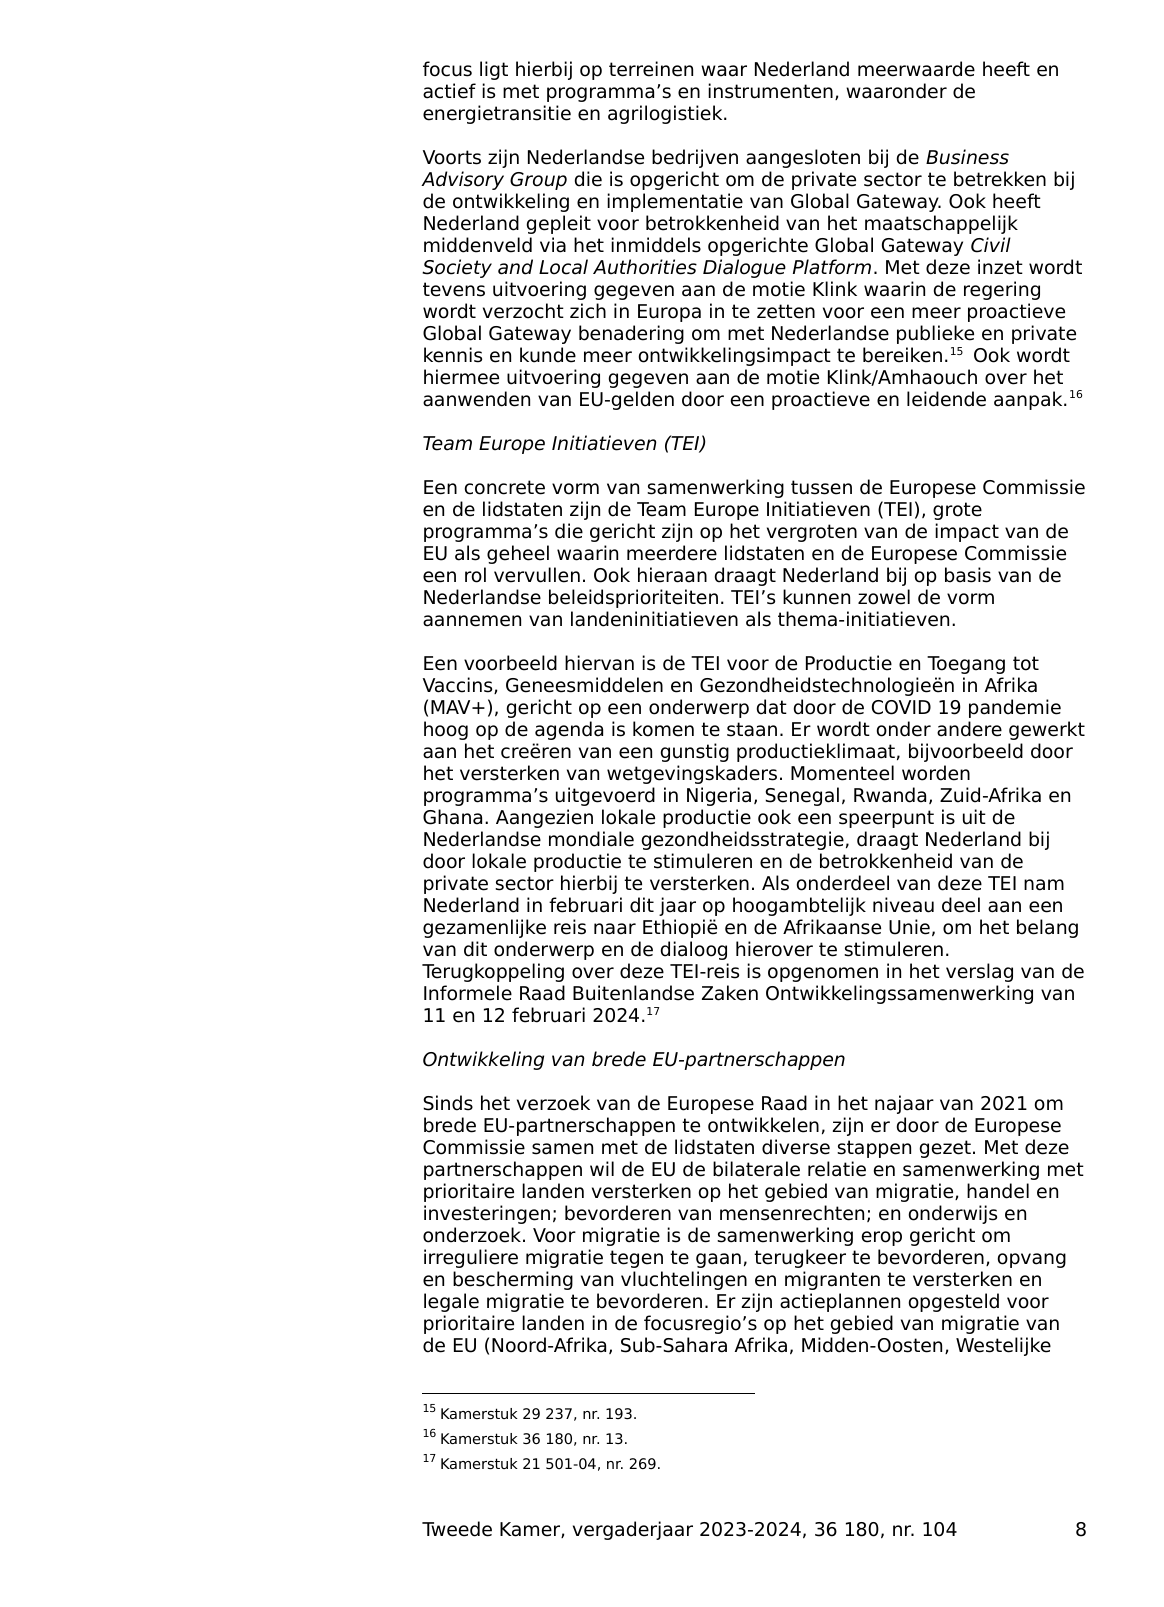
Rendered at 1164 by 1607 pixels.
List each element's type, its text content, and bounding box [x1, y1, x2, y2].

text Sinds het verzoek van de Europese Raad in het najaar van 2021 om brede EU-partnerschappen te ontwikkelen, zijn er door de Europese Commissie samen met de lidstaten diverse stappen gezet. Met deze partnerschappen wil de EU de bilaterale relatie en samenwerking met prioritaire landen versterken op het gebied van migratie, handel en investeringen; bevorderen van mensenrechten; en onderwijs en onderzoek. Voor migratie is de samenwerking erop gericht om irreguliere migratie tegen te gaan, terugkeer te bevorderen, opvang en bescherming van vluchtelingen en migranten te versterken en legale migratie te bevorderen. Er zijn actieplannen opgesteld voor prioritaire landen in de focusregio’s op het gebied van migratie van de EU (Noord-Afrika, Sub-Sahara Afrika, Midden-Oosten, Westelijke [422, 1093, 1087, 1357]
text Kamerstuk 21 501-04, nr. 269. [422, 1452, 1087, 1474]
text Een voorbeeld hiervan is de TEI voor de Productie en Toegang tot Vaccins, Geneesmiddelen en Gezondheidstechnologieën in Afrika (MAV+), gericht op een onderwerp dat door de COVID 19 pandemie hoog op de agenda is komen te staan. Er wordt onder andere gewerkt aan het creëren van een gunstig productieklimaat, bijvoorbeeld door het versterken van wetgevingskaders. Momenteel worden programma’s uitgevoerd in Nigeria, Senegal, Rwanda, Zuid-Afrika en Ghana. Aangezien lokale productie ook een speerpunt is uit de Nederlandse mondiale gezondheidsstrategie, draagt Nederland bij door lokale productie te stimuleren en de betrokkenheid van de private sector hierbij te versterken. Als onderdeel van deze TEI nam Nederland in februari dit jaar op hoogambtelijk niveau deel aan een gezamenlijke reis naar Ethiopië en de Afrikaanse Unie, om het belang van dit onderwerp en de dialoog hierover te stimuleren. Terugkoppeling over deze TEI-reis is opgenomen in het verslag van de Informele Raad Buitenlandse Zaken Ontwikkelingssamenwerking van 11 en 12 februari 2024. [422, 653, 1087, 1027]
subtitle Ontwikkeling van brede EU-partnerschappen [422, 1049, 1087, 1071]
text focus ligt hierbij op terreinen waar Nederland meerwaarde heeft en actief is met programma’s en instrumenten, waaronder de energietransitie en agrilogistiek. [422, 59, 1087, 125]
subtitle Team Europe Initiatieven (TEI) [422, 433, 1087, 455]
text Voorts zijn Nederlandse bedrijven aangesloten bij de Business Advisory Group die is opgericht om de private sector te betrekken bij de ontwikkeling en implementatie van Global Gateway. Ook heeft Nederland gepleit voor betrokkenheid van het maatschappelijk middenveld via het inmiddels opgerichte Global Gateway Civil Society and Local Authorities Dialogue Platform. Met deze inzet wordt tevens uitvoering gegeven aan de motie Klink waarin de regering wordt verzocht zich in Europa in te zetten voor een meer proactieve Global Gateway benadering om met Nederlandse publieke en private kennis en kunde meer ontwikkelingsimpact te bereiken. Ook wordt hiermee uitvoering gegeven aan de motie Klink/Amhaouch over het aanwenden van EU-gelden door een proactieve en leidende aanpak. [422, 147, 1087, 411]
text Een concrete vorm van samenwerking tussen de Europese Commissie en de lidstaten zijn de Team Europe Initiatieven (TEI), grote programma’s die gericht zijn op het vergroten van de impact van de EU als geheel waarin meerdere lidstaten en de Europese Commissie een rol vervullen. Ook hieraan draagt Nederland bij op basis van de Nederlandse beleidsprioriteiten. TEI’s kunnen zowel de vorm aannemen van landeninitiatieven als thema-initiatieven. [422, 477, 1087, 631]
text Kamerstuk 29 237, nr. 193. [422, 1402, 1087, 1424]
text Kamerstuk 36 180, nr. 13. [422, 1427, 1087, 1449]
